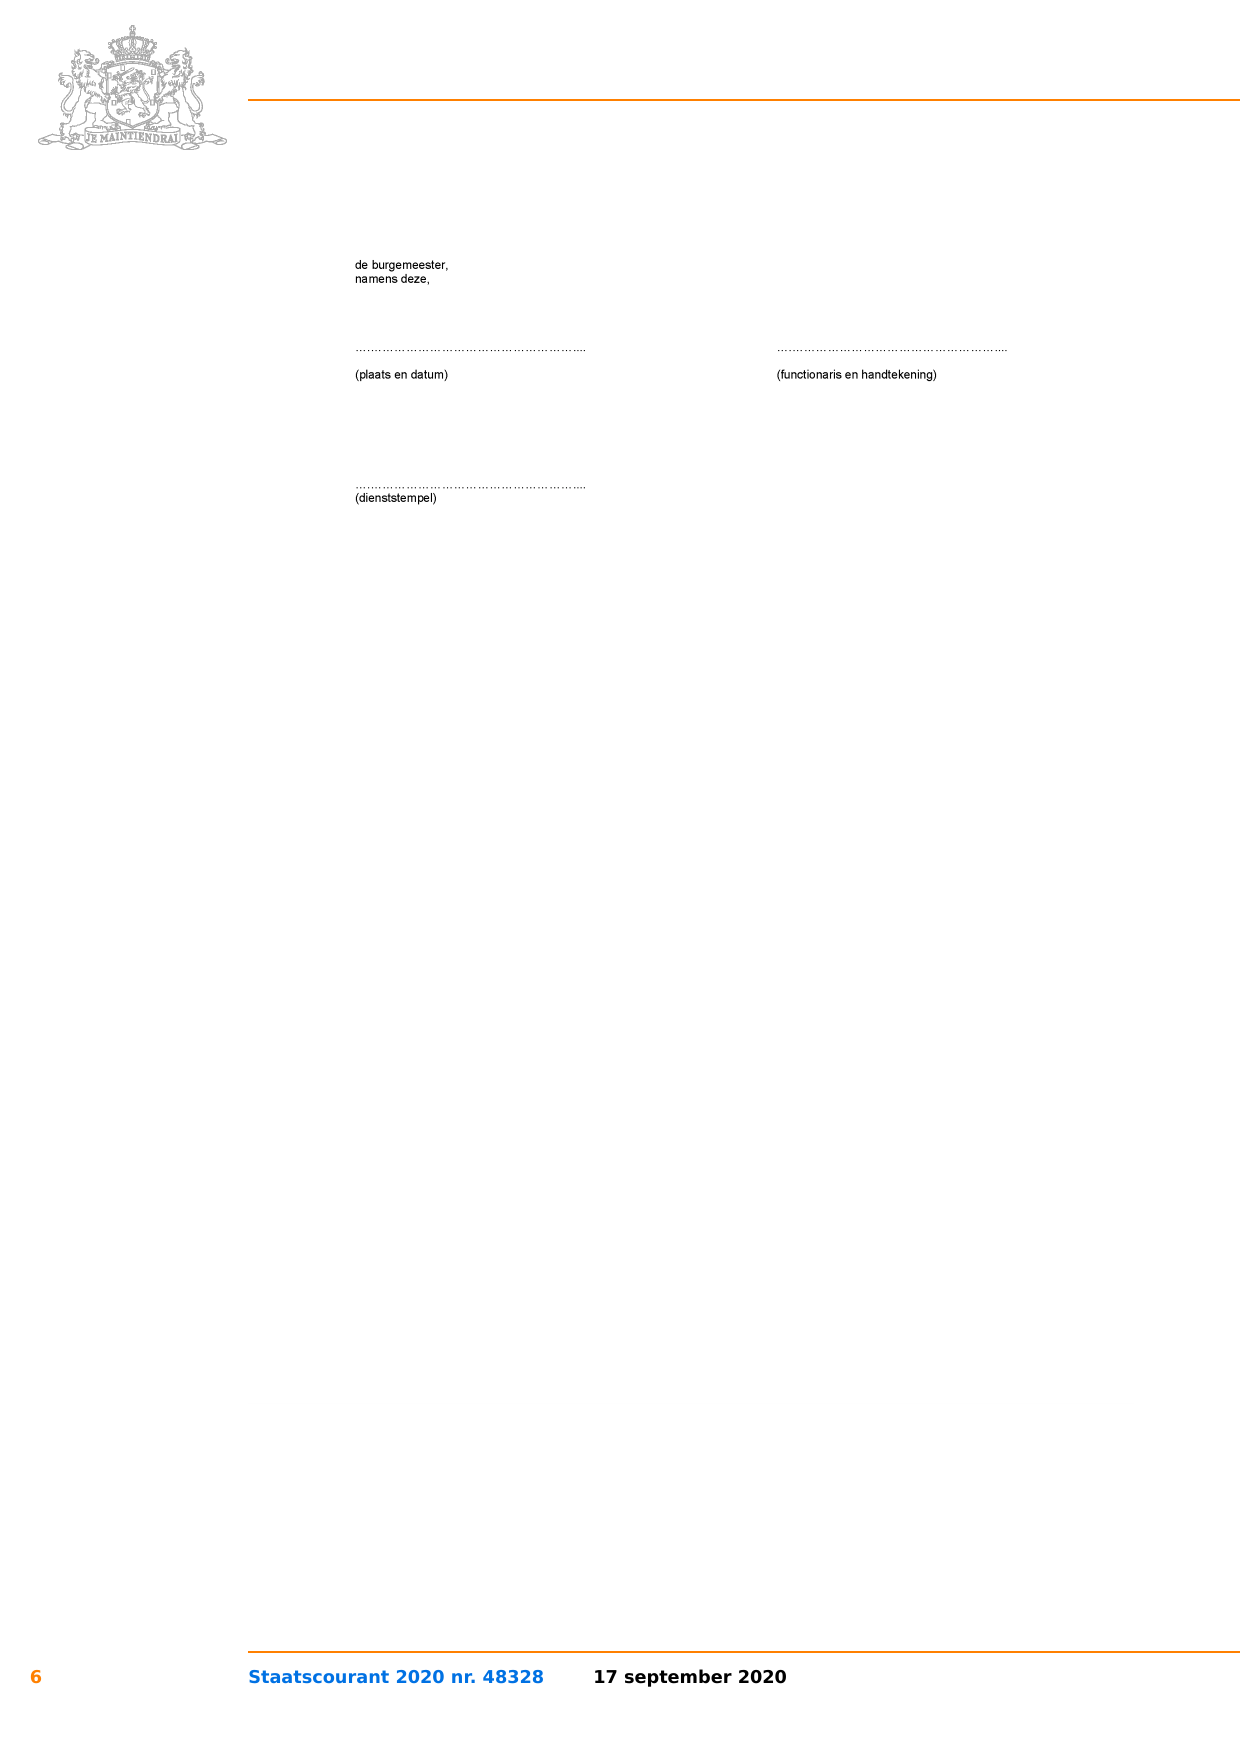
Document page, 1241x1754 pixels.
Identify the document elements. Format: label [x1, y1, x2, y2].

picture [38, 25, 227, 150]
picture [248, 151, 1134, 1404]
